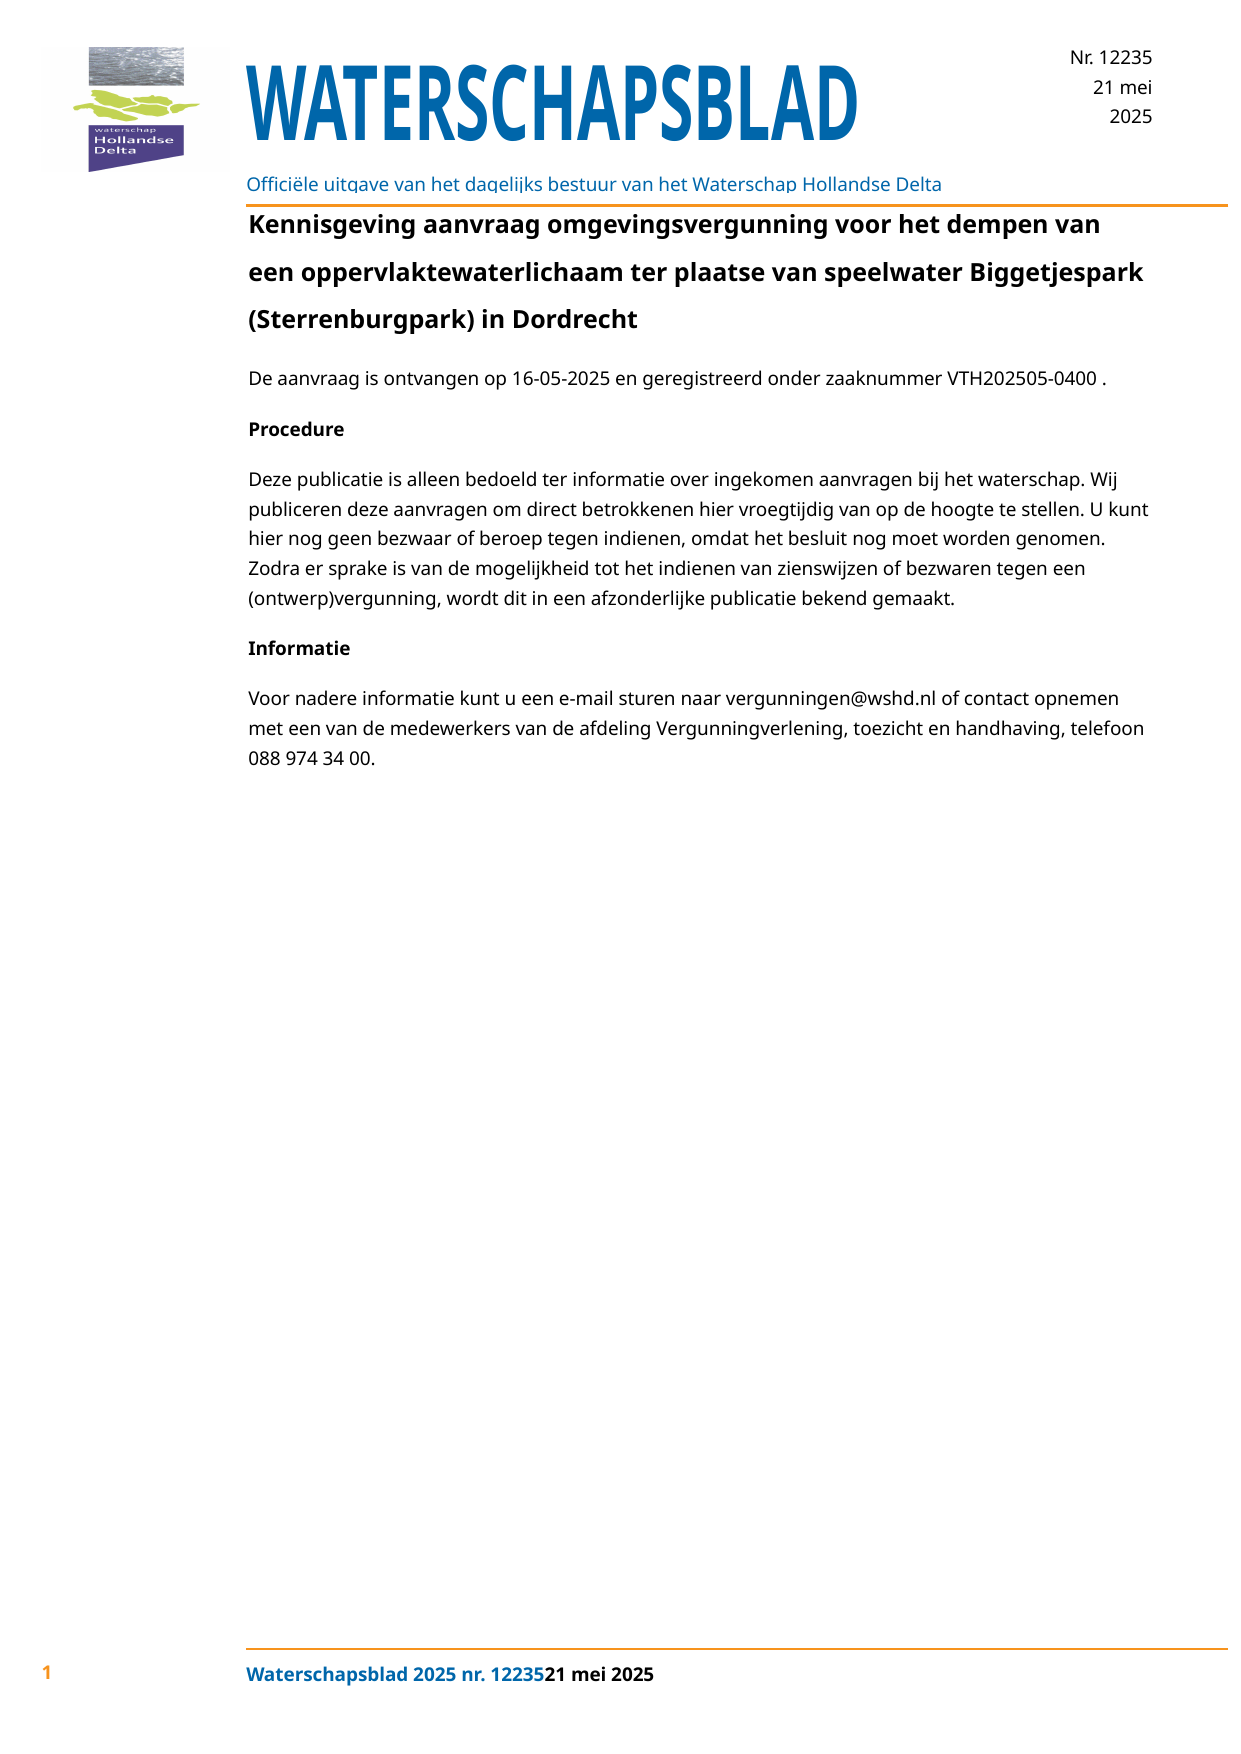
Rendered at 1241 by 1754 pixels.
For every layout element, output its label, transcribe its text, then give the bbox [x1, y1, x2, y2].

picture [41, 47, 231, 172]
text De aanvraag is ontvangen op 16-05-2025 en geregistreerd onder zaaknummer VTH202505-0400 . [248, 366, 1152, 391]
text Deze publicatie is alleen bedoeld ter informatie over ingekomen aanvragen bij het waterschap. Wij publiceren deze aanvragen om direct betrokkenen hier vroegtijdig van op de hoogte te stellen. U kunt hier nog geen bezwaar of beroep tegen indienen, omdat het besluit nog moet worden genomen. Zodra er sprake is van de mogelijkheid tot het indienen van zienswijzen of bezwaren tegen een (ontwerp)vergunning, wordt dit in een afzonderlijke publicatie bekend gemaakt. [248, 466, 1152, 610]
text Kennisgeving aanvraag omgevingsvergunning voor het dempen van een oppervlaktewaterlichaam ter plaatse van speelwater Biggetjespark (Sterrenburgpark) in Dordrecht [248, 207, 1152, 336]
text Informatie [248, 635, 1152, 661]
text Procedure [248, 416, 1152, 442]
text Voor nadere informatie kunt u een e-mail sturen naar vergunningen@wshd.nl of contact opnemen met een van de medewerkers van de afdeling Vergunningverlening, toezicht en handhaving, telefoon 088 974 34 00. [248, 686, 1152, 770]
